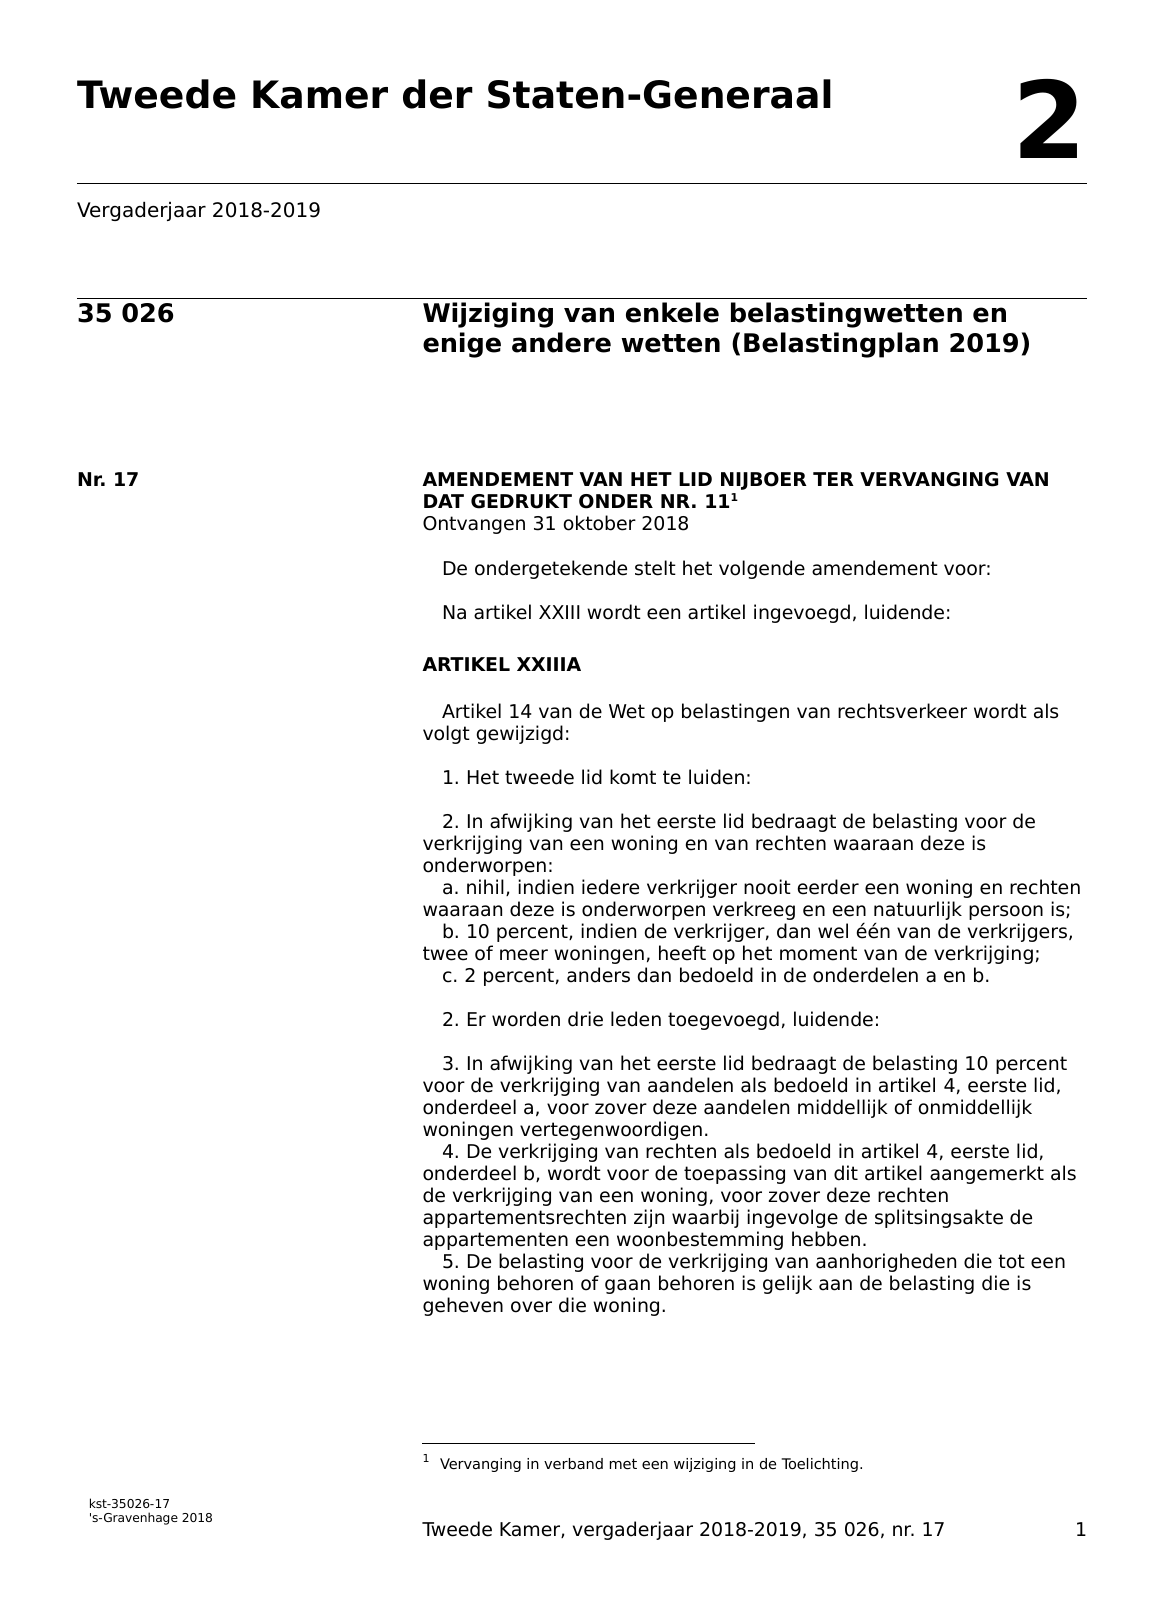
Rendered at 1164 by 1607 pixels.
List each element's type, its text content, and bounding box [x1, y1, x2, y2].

text 2. In afwijking van het eerste lid bedraagt de belasting voor de verkrijging van een woning en van rechten waaraan deze is onderworpen: [422, 811, 1087, 877]
text 5. De belasting voor de verkrijging van aanhorigheden die tot een woning behoren of gaan behoren is gelijk aan de belasting die is geheven over die woning. [422, 1251, 1087, 1317]
text b. 10 percent, indien de verkrijger, dan wel één van de verkrijgers, twee of meer woningen, heeft op het moment van de verkrijging; [422, 921, 1087, 965]
text 3. In afwijking van het eerste lid bedraagt de belasting 10 percent voor de verkrijging van aandelen als bedoeld in artikel 4, eerste lid, onderdeel a, voor zover deze aandelen middellijk of onmiddellijk woningen vertegenwoordigen. [422, 1053, 1087, 1141]
subtitle 35 026 Wijziging van enkele belastingwetten en enige andere wetten (Belastingplan 2019) [77, 299, 1087, 358]
text Ontvangen 31 oktober 2018 [422, 513, 1087, 535]
text Vervanging in verband met een wijziging in de Toelichting. [422, 1452, 1087, 1474]
text 1. Het tweede lid komt te luiden: [422, 767, 1087, 789]
text 4. De verkrijging van rechten als bedoeld in artikel 4, eerste lid, onderdeel b, wordt voor de toepassing van dit artikel aangemerkt als de verkrijging van een woning, voor zover deze rechten appartementsrechten zijn waarbij ingevolge de splitsingsakte de appartementen een woonbestemming hebben. [422, 1141, 1087, 1251]
text kst-35026-17 [88, 1497, 323, 1511]
table_cell Vergaderjaar 2018-2019 [77, 184, 1087, 298]
subtitle ARTIKEL XXIIIA [422, 654, 1087, 676]
text c. 2 percent, anders dan bedoeld in de onderdelen a en b. [422, 965, 1087, 987]
text Artikel 14 van de Wet op belastingen van rechtsverkeer wordt als volgt gewijzigd: [422, 701, 1087, 744]
text 's-Gravenhage 2018 [88, 1511, 323, 1525]
text 2. Er worden drie leden toegevoegd, luidende: [422, 1009, 1087, 1031]
text Na artikel XXIII wordt een artikel ingevoegd, luidende: [422, 602, 1087, 624]
subtitle Nr. 17 AMENDEMENT VAN HET LID NIJBOER TER VERVANGING VAN DAT GEDRUKT ONDER NR. 11 [77, 469, 1087, 513]
table_header Tweede Kamer der Staten-Generaal [77, 59, 886, 183]
table_header 2 [886, 59, 1087, 183]
text a. nihil, indien iedere verkrijger nooit eerder een woning en rechten waaraan deze is onderworpen verkreeg en een natuurlijk persoon is; [422, 877, 1087, 921]
text De ondergetekende stelt het volgende amendement voor: [422, 557, 1087, 579]
